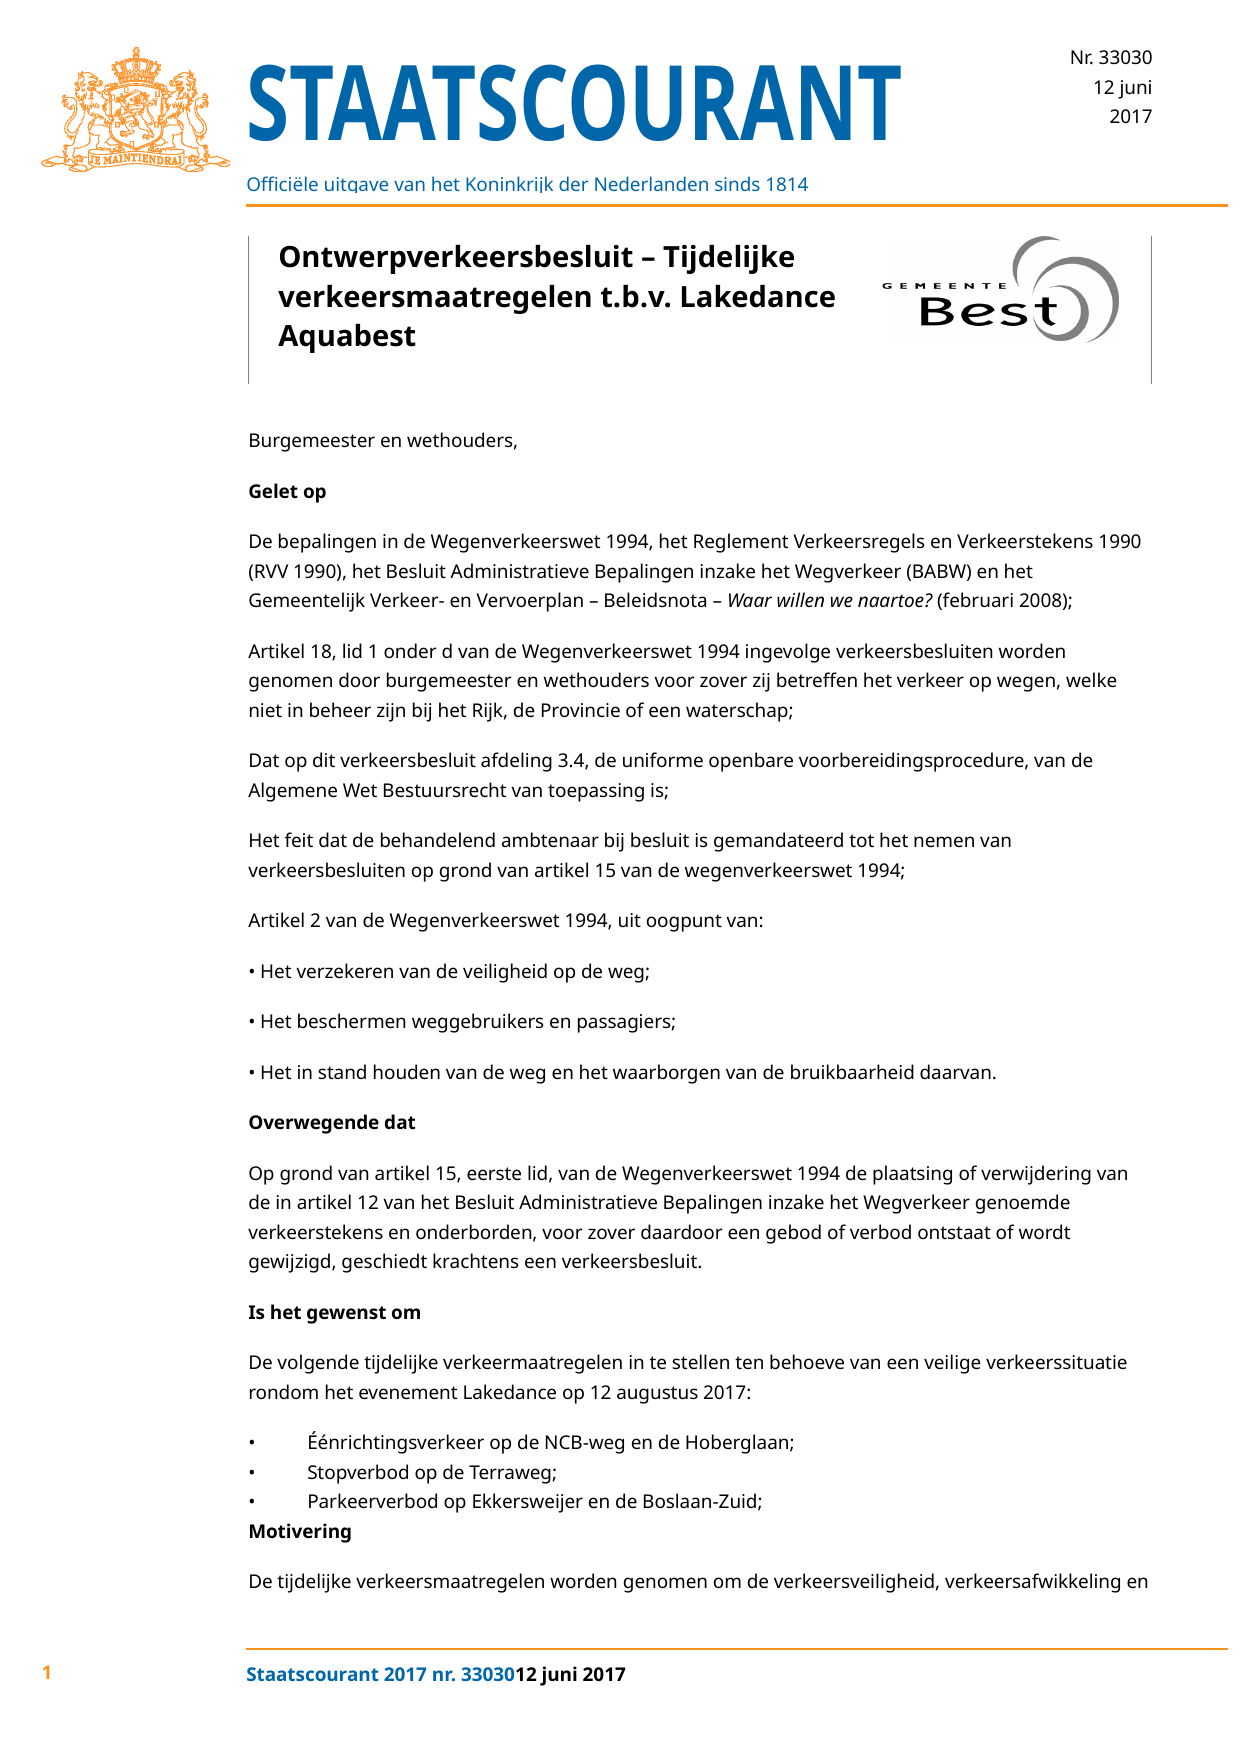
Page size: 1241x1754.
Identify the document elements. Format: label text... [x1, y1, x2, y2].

table_header [850, 343, 1151, 384]
table_header [850, 236, 882, 342]
text Het feit dat de behandelend ambtenaar bij besluit is gemandateerd tot het nemen van verkeersbesluiten op grond van artikel 15 van de wegenverkeerswet 1994; [248, 828, 1152, 883]
text Dat op dit verkeersbesluit afdeling 3.4, de uniforme openbare voorbereidingsprocedure, van de Algemene Wet Bestuursrecht van toepassing is; [248, 748, 1152, 803]
text • Het in stand houden van de weg en het waarborgen van de bruikbaarheid daarvan. [248, 1059, 1152, 1084]
list Éénrichtingsverkeer op de NCB-weg en de Hoberglaan; [248, 1429, 1152, 1455]
picture [41, 47, 231, 172]
text Motivering [248, 1518, 1152, 1544]
text De volgende tijdelijke verkeermaatregelen in te stellen ten behoeve van een veilige verkeerssituatie rondom het evenement Lakedance op 12 augustus 2017: [248, 1349, 1152, 1404]
text • Het verzekeren van de veiligheid op de weg; [248, 958, 1152, 984]
text Overwegende dat [248, 1109, 1152, 1135]
text Burgemeester en wethouders, [248, 428, 1152, 453]
text Is het gewenst om [248, 1299, 1152, 1324]
list Parkeerverbod op Ekkersweijer en de Boslaan-Zuid; [248, 1488, 1152, 1514]
text Artikel 18, lid 1 onder d van de Wegenverkeerswet 1994 ingevolge verkeersbesluiten worden genomen door burgemeester en wethouders voor zover zij betreffen het verkeer op wegen, welke niet in beheer zijn bij het Rijk, de Provincie of een waterschap; [248, 638, 1152, 723]
table_header [1119, 236, 1151, 342]
text • Het beschermen weggebruikers en passagiers; [248, 1008, 1152, 1034]
list Stopverbod op de Terraweg; [248, 1459, 1152, 1484]
text Artikel 2 van de Wegenverkeerswet 1994, uit oogpunt van: [248, 908, 1152, 933]
text De bepalingen in de Wegenverkeerswet 1994, het Reglement Verkeersregels en Verkeerstekens 1990 (RVV 1990), het Besluit Administratieve Bepalingen inzake het Wegverkeer (BABW) en het Gemeentelijk Verkeer- en Vervoerplan – Beleidsnota – Waar willen we naartoe? (februari 2008); [248, 528, 1152, 613]
text Op grond van artikel 15, eerste lid, van de Wegenverkeerswet 1994 de plaatsing of verwijdering van de in artikel 12 van het Besluit Administratieve Bepalingen inzake het Wegverkeer genoemde verkeerstekens en onderborden, voor zover daardoor een gebod of verbod ontstaat of wordt gewijzigd, geschiedt krachtens een verkeersbesluit. [248, 1160, 1152, 1274]
table_header Ontwerpverkeersbesluit – Tijdelijke verkeersmaatregelen t.b.v. Lakedance Aquabest [249, 236, 850, 384]
picture [882, 236, 1119, 343]
text Gelet op [248, 478, 1152, 504]
text De tijdelijke verkeersmaatregelen worden genomen om de verkeersveiligheid, verkeersafwikkeling en [248, 1568, 1152, 1594]
